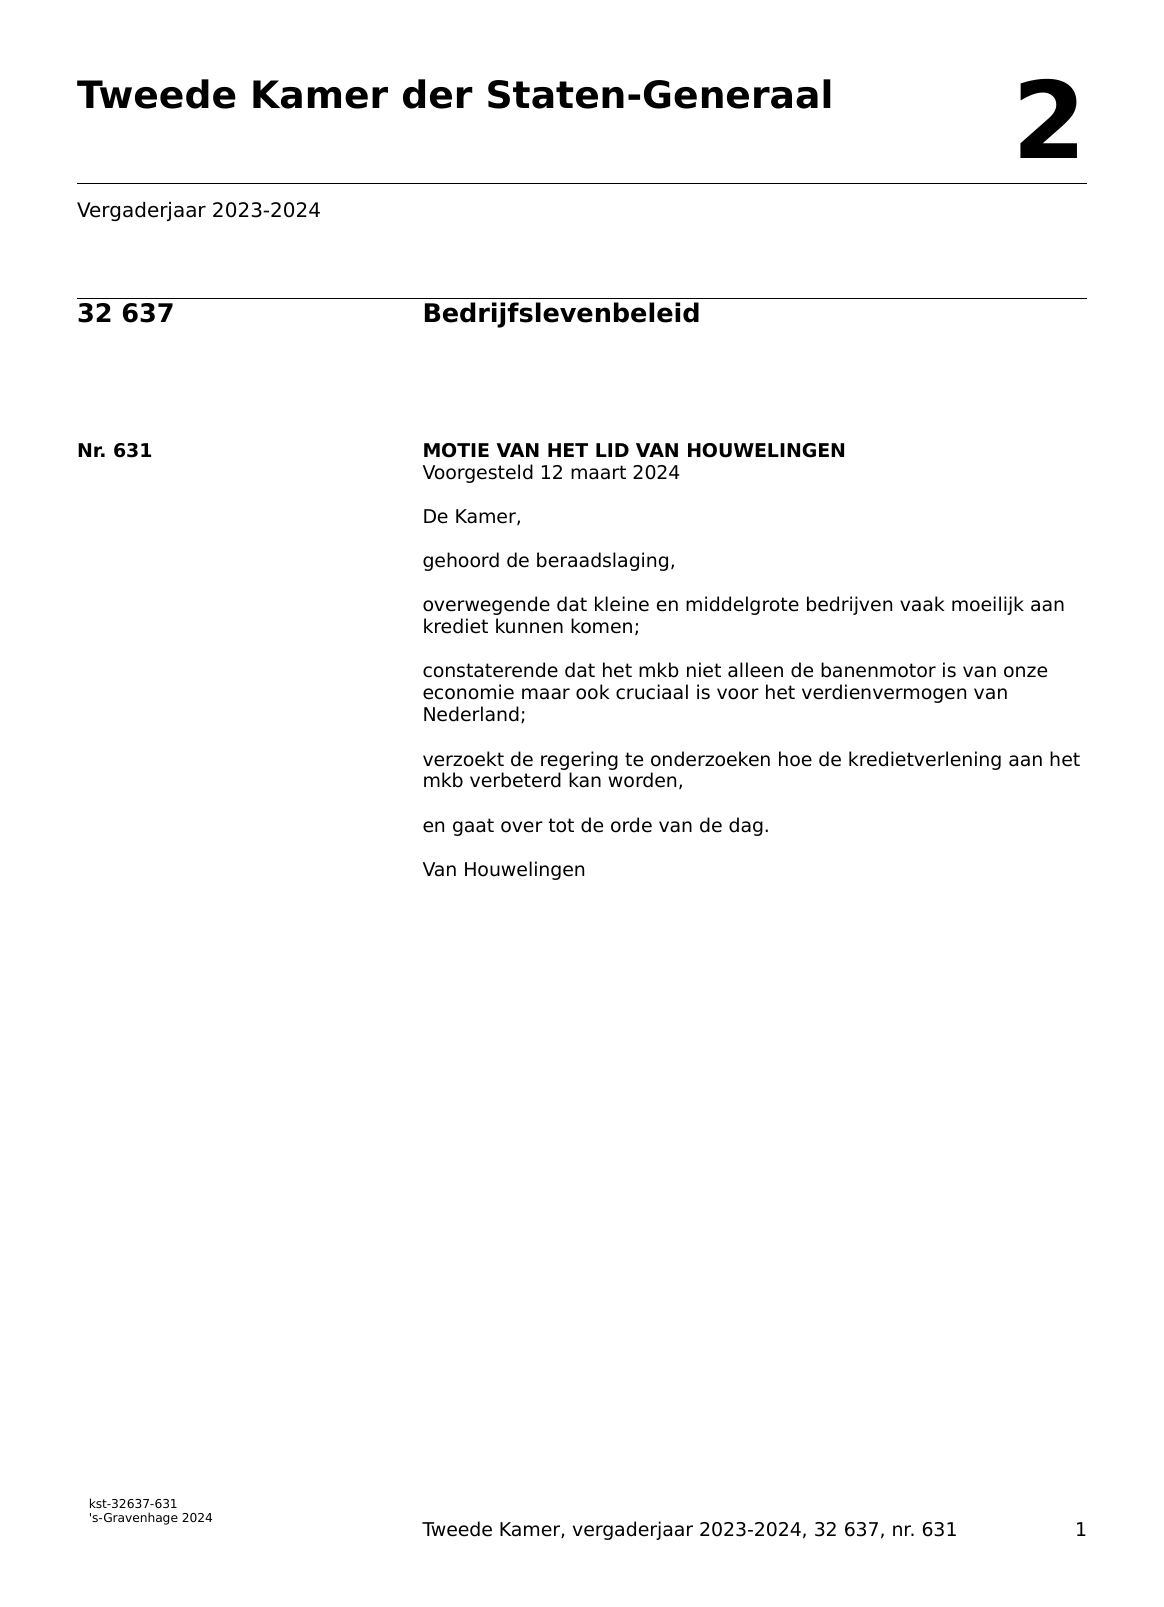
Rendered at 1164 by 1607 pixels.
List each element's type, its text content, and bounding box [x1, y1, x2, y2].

text De Kamer, [422, 506, 1087, 528]
table_header 2 [886, 59, 1087, 183]
subtitle 32 637 Bedrijfslevenbeleid [77, 299, 1087, 329]
text kst-32637-631 [88, 1497, 323, 1511]
text overwegende dat kleine en middelgrote bedrijven vaak moeilijk aan krediet kunnen komen; [422, 594, 1087, 638]
subtitle Nr. 631 MOTIE VAN HET LID VAN HOUWELINGEN [77, 440, 1087, 462]
text Voorgesteld 12 maart 2024 [422, 462, 1087, 484]
text Van Houwelingen [422, 859, 1087, 881]
table_header Tweede Kamer der Staten-Generaal [77, 59, 886, 183]
table_cell Vergaderjaar 2023-2024 [77, 184, 1087, 298]
text en gaat over tot de orde van de dag. [422, 814, 1087, 837]
text constaterende dat het mkb niet alleen de banenmotor is van onze economie maar ook cruciaal is voor het verdienvermogen van Nederland; [422, 660, 1087, 726]
text verzoekt de regering te onderzoeken hoe de kredietverlening aan het mkb verbeterd kan worden, [422, 748, 1087, 792]
text 's-Gravenhage 2024 [88, 1511, 323, 1525]
text gehoord de beraadslaging, [422, 550, 1087, 572]
